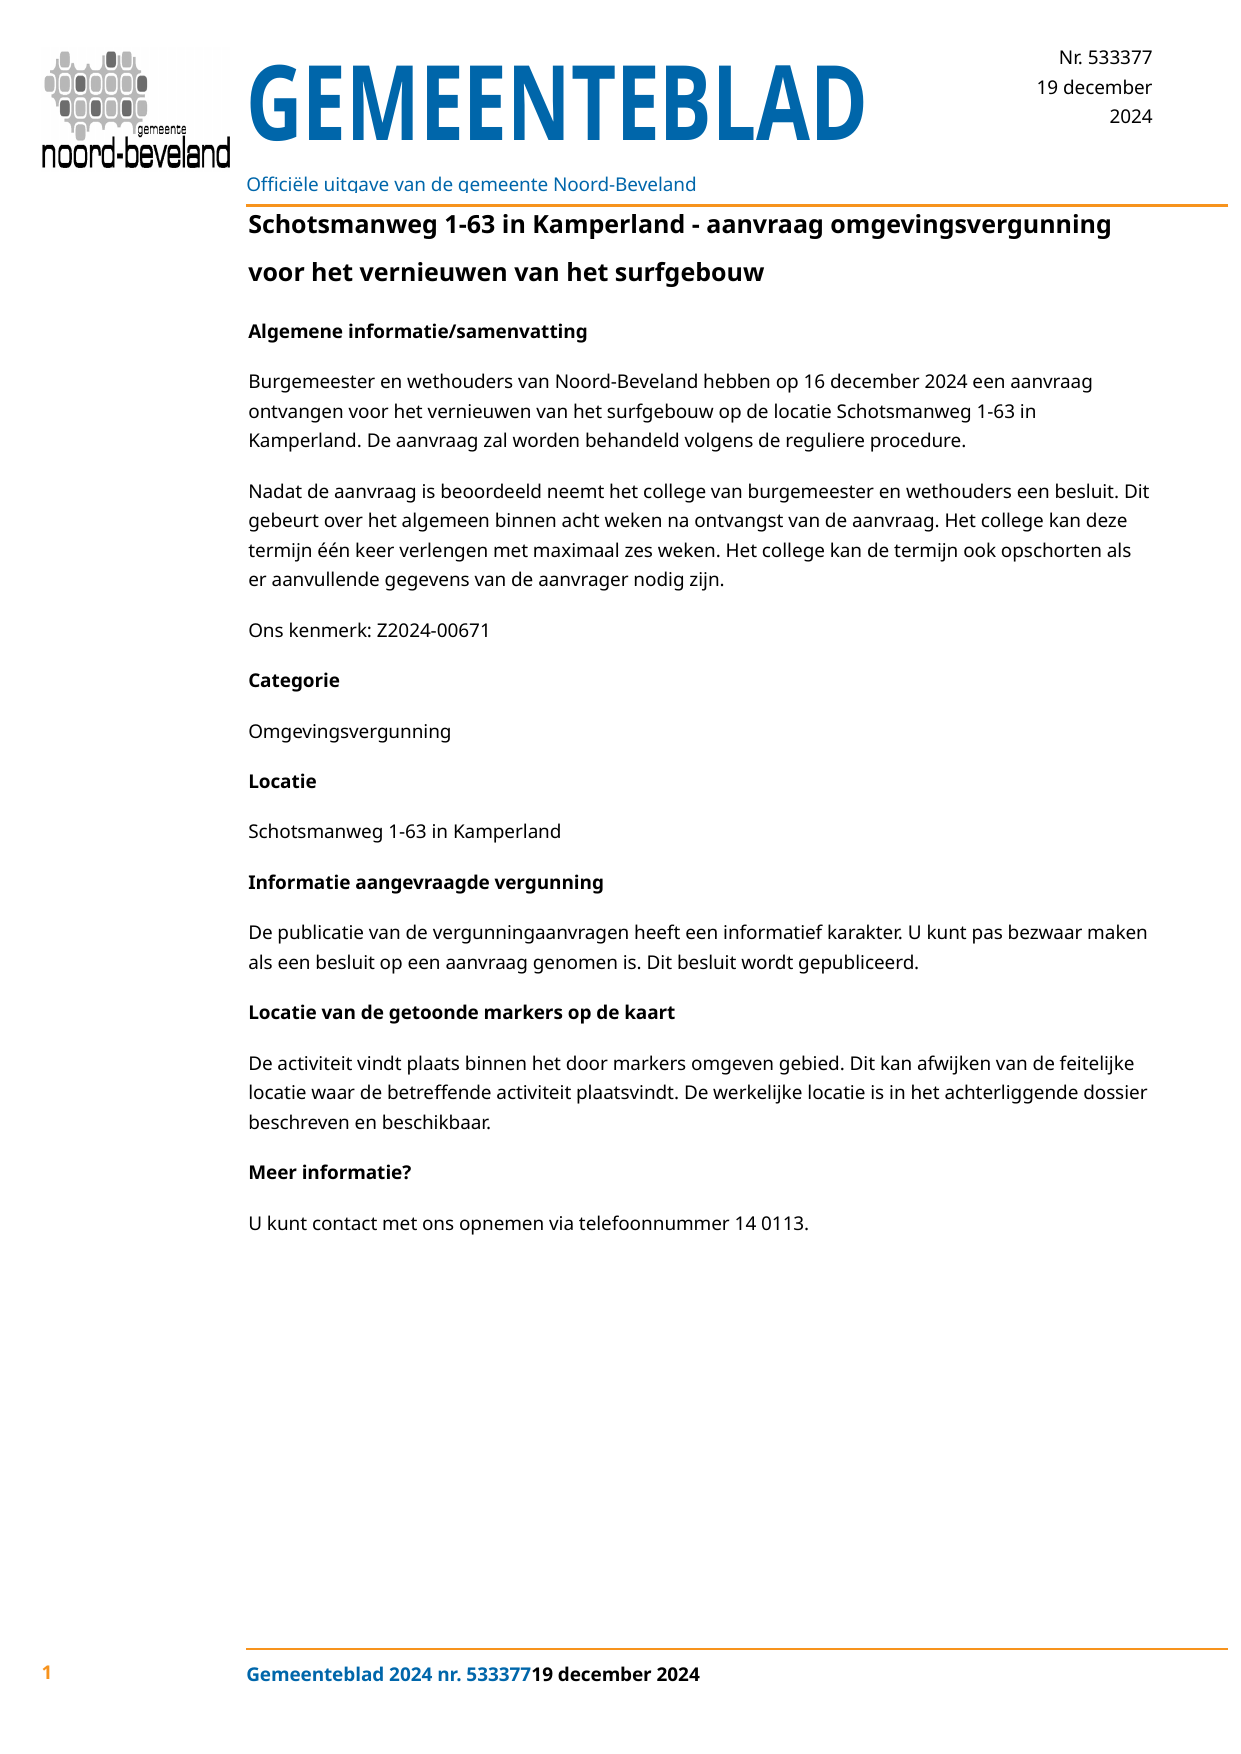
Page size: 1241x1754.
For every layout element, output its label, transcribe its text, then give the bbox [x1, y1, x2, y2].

text Categorie [248, 667, 1152, 693]
text Schotsmanweg 1-63 in Kamperland - aanvraag omgevingsvergunning voor het vernieuwen van het surfgebouw [248, 207, 1152, 288]
text Nadat de aanvraag is beoordeeld neemt het college van burgemeester en wethouders een besluit. Dit gebeurt over het algemeen binnen acht weken na ontvangst van de aanvraag. Het college kan deze termijn één keer verlengen met maximaal zes weken. Het college kan de termijn ook opschorten als er aanvullende gegevens van de aanvrager nodig zijn. [248, 478, 1152, 592]
text Algemene informatie/samenvatting [248, 318, 1152, 344]
text Informatie aangevraagde vergunning [248, 869, 1152, 895]
text Burgemeester en wethouders van Noord-Beveland hebben op 16 december 2024 een aanvraag ontvangen voor het vernieuwen van het surfgebouw op de locatie Schotsmanweg 1-63 in Kamperland. De aanvraag zal worden behandeld volgens de reguliere procedure. [248, 368, 1152, 453]
picture [41, 47, 231, 172]
text Ons kenmerk: Z2024-00671 [248, 617, 1152, 643]
text De activiteit vindt plaats binnen het door markers omgeven gebied. Dit kan afwijken van de feitelijke locatie waar de betreffende activiteit plaatsvindt. De werkelijke locatie is in het achterliggende dossier beschreven en beschikbaar. [248, 1050, 1152, 1135]
text Locatie van de getoonde markers op de kaart [248, 999, 1152, 1025]
text Schotsmanweg 1-63 in Kamperland [248, 819, 1152, 844]
text U kunt contact met ons opnemen via telefoonnummer 14 0113. [248, 1210, 1152, 1236]
text Meer informatie? [248, 1159, 1152, 1185]
text Locatie [248, 768, 1152, 794]
text De publicatie van de vergunningaanvragen heeft een informatief karakter. U kunt pas bezwaar maken als een besluit op een aanvraag genomen is. Dit besluit wordt gepubliceerd. [248, 919, 1152, 975]
text Omgevingsvergunning [248, 718, 1152, 744]
